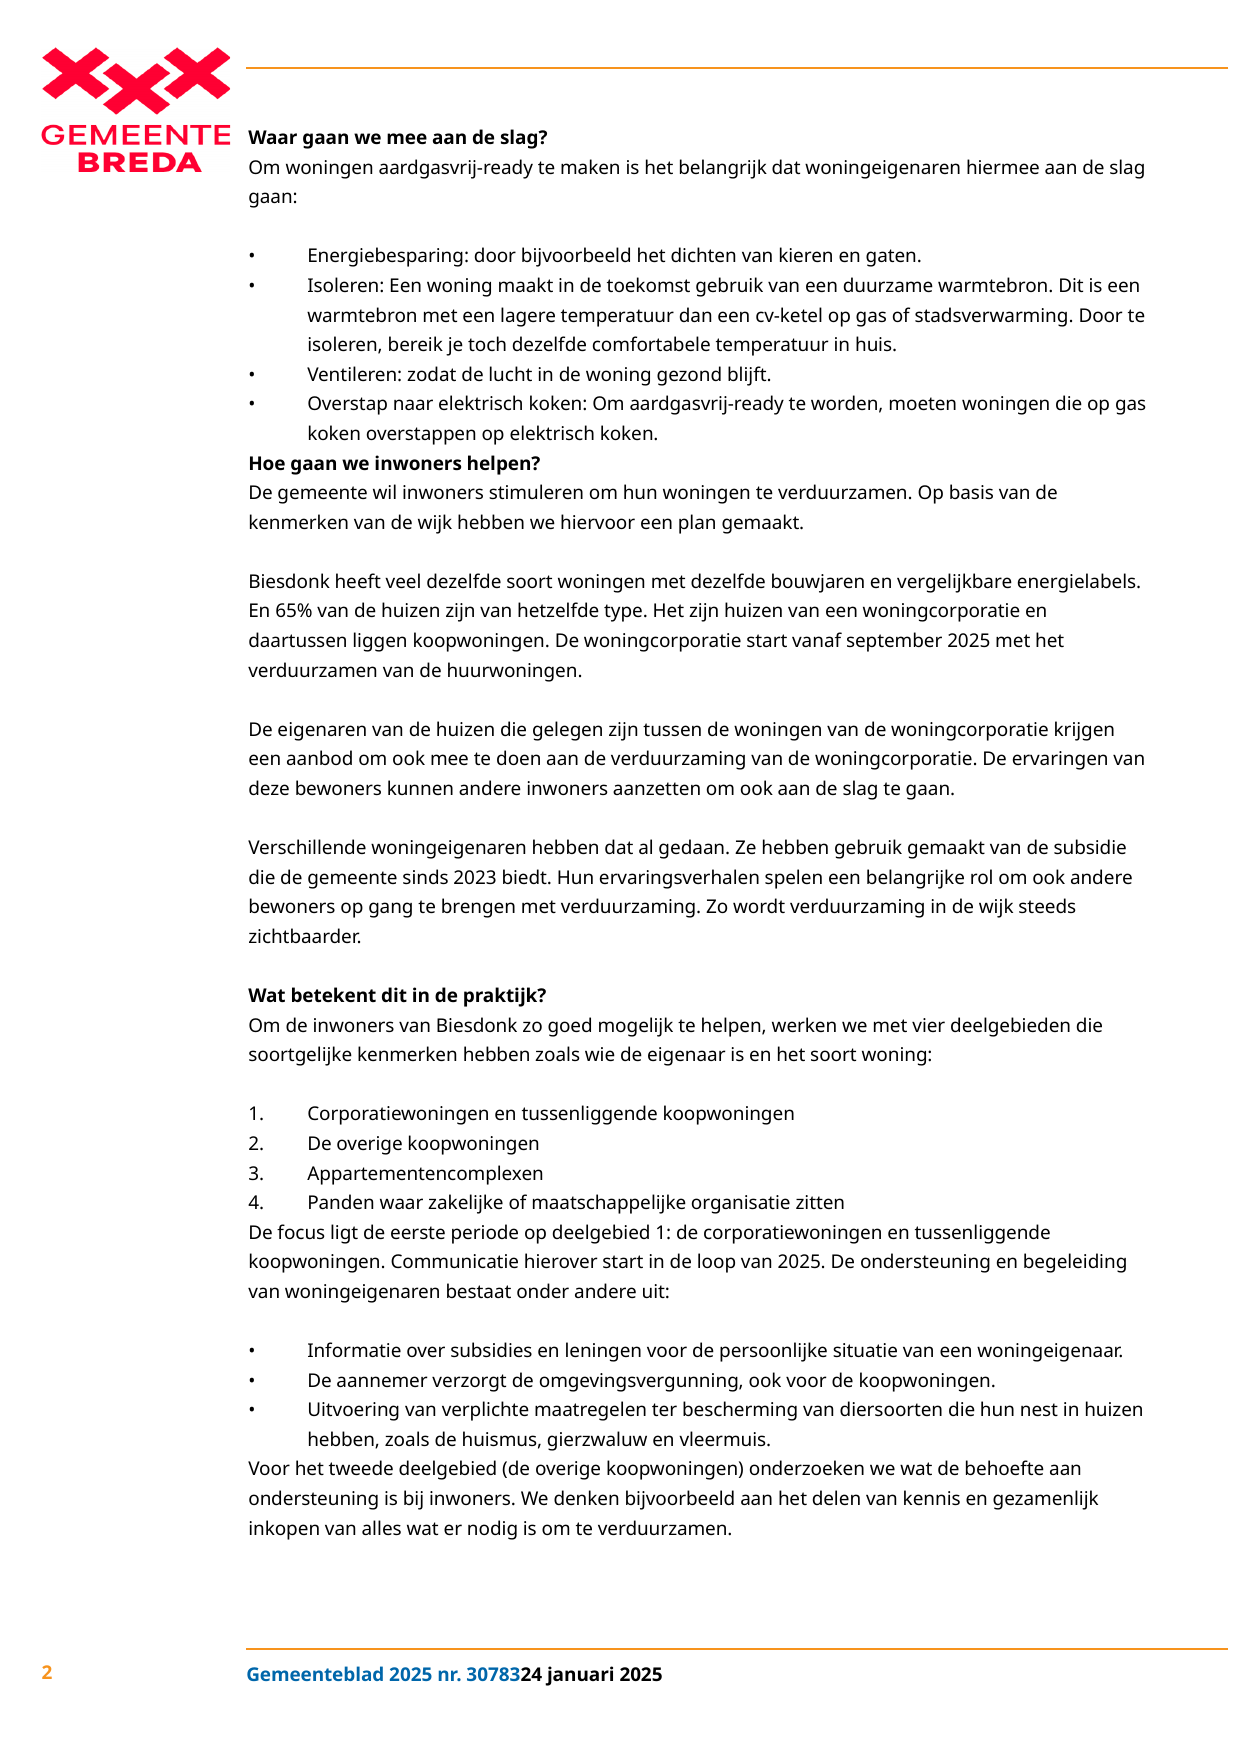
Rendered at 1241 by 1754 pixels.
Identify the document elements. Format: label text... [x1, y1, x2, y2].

text Biesdonk heeft veel dezelfde soort woningen met dezelfde bouwjaren en vergelijkbare energielabels. En 65% van de huizen zijn van hetzelfde type. Het zijn huizen van een woningcorporatie en daartussen liggen koopwoningen. De woningcorporatie start vanaf september 2025 met het verduurzamen van de huurwoningen. [248, 568, 1152, 683]
text Om de inwoners van Biesdonk zo goed mogelijk te helpen, werken we met vier deelgebieden die soortgelijke kenmerken hebben zoals wie de eigenaar is en het soort woning: [248, 1012, 1152, 1067]
text De gemeente wil inwoners stimuleren om hun woningen te verduurzamen. Op basis van de kenmerken van de wijk hebben we hiervoor een plan gemaakt. [248, 479, 1152, 535]
text Hoe gaan we inwoners helpen? [248, 450, 1152, 476]
list Isoleren: Een woning maakt in de toekomst gebruik van een duurzame warmtebron. Dit is een warmtebron met een lagere temperatuur dan een cv-ketel op gas of stadsverwarming. Door te isoleren, bereik je toch dezelfde comfortabele temperatuur in huis. [248, 272, 1152, 357]
text De focus ligt de eerste periode op deelgebied 1: de corporatiewoningen en tussenliggende koopwoningen. Communicatie hierover start in de loop van 2025. De ondersteuning en begeleiding van woningeigenaren bestaat onder andere uit: [248, 1219, 1152, 1304]
text De eigenaren van de huizen die gelegen zijn tussen de woningen van de woningcorporatie krijgen een aanbod om ook mee te doen aan de verduurzaming van de woningcorporatie. De ervaringen van deze bewoners kunnen andere inwoners aanzetten om ook aan de slag te gaan. [248, 716, 1152, 801]
list Uitvoering van verplichte maatregelen ter bescherming van diersoorten die hun nest in huizen hebben, zoals de huismus, gierzwaluw en vleermuis. [248, 1396, 1152, 1452]
text Voor het tweede deelgebied (de overige koopwoningen) onderzoeken we wat de behoefte aan ondersteuning is bij inwoners. We denken bijvoorbeeld aan het delen van kennis en gezamenlijk inkopen van alles wat er nodig is om te verduurzamen. [248, 1456, 1152, 1541]
list Appartementencomplexen [248, 1160, 1152, 1186]
list Informatie over subsidies en leningen voor de persoonlijke situatie van een woningeigenaar. [248, 1337, 1152, 1363]
text Waar gaan we mee aan de slag? [248, 124, 1152, 150]
list De aannemer verzorgt de omgevingsvergunning, ook voor de koopwoningen. [248, 1367, 1152, 1393]
list Panden waar zakelijke of maatschappelijke organisatie zitten [248, 1189, 1152, 1215]
text Om woningen aardgasvrij-ready te maken is het belangrijk dat woningeigenaren hiermee aan de slag gaan: [248, 154, 1152, 209]
text Wat betekent dit in de praktijk? [248, 982, 1152, 1008]
list Corporatiewoningen en tussenliggende koopwoningen [248, 1101, 1152, 1126]
list De overige koopwoningen [248, 1130, 1152, 1156]
text Verschillende woningeigenaren hebben dat al gedaan. Ze hebben gebruik gemaakt van de subsidie die de gemeente sinds 2023 biedt. Hun ervaringsverhalen spelen een belangrijke rol om ook andere bewoners op gang te brengen met verduurzaming. Zo wordt verduurzaming in de wijk steeds zichtbaarder. [248, 834, 1152, 949]
picture [41, 47, 231, 172]
list Overstap naar elektrisch koken: Om aardgasvrij-ready te worden, moeten woningen die op gas koken overstappen op elektrisch koken. [248, 391, 1152, 446]
list Energiebesparing: door bijvoorbeeld het dichten van kieren en gaten. [248, 243, 1152, 268]
list Ventileren: zodat de lucht in de woning gezond blijft. [248, 361, 1152, 387]
